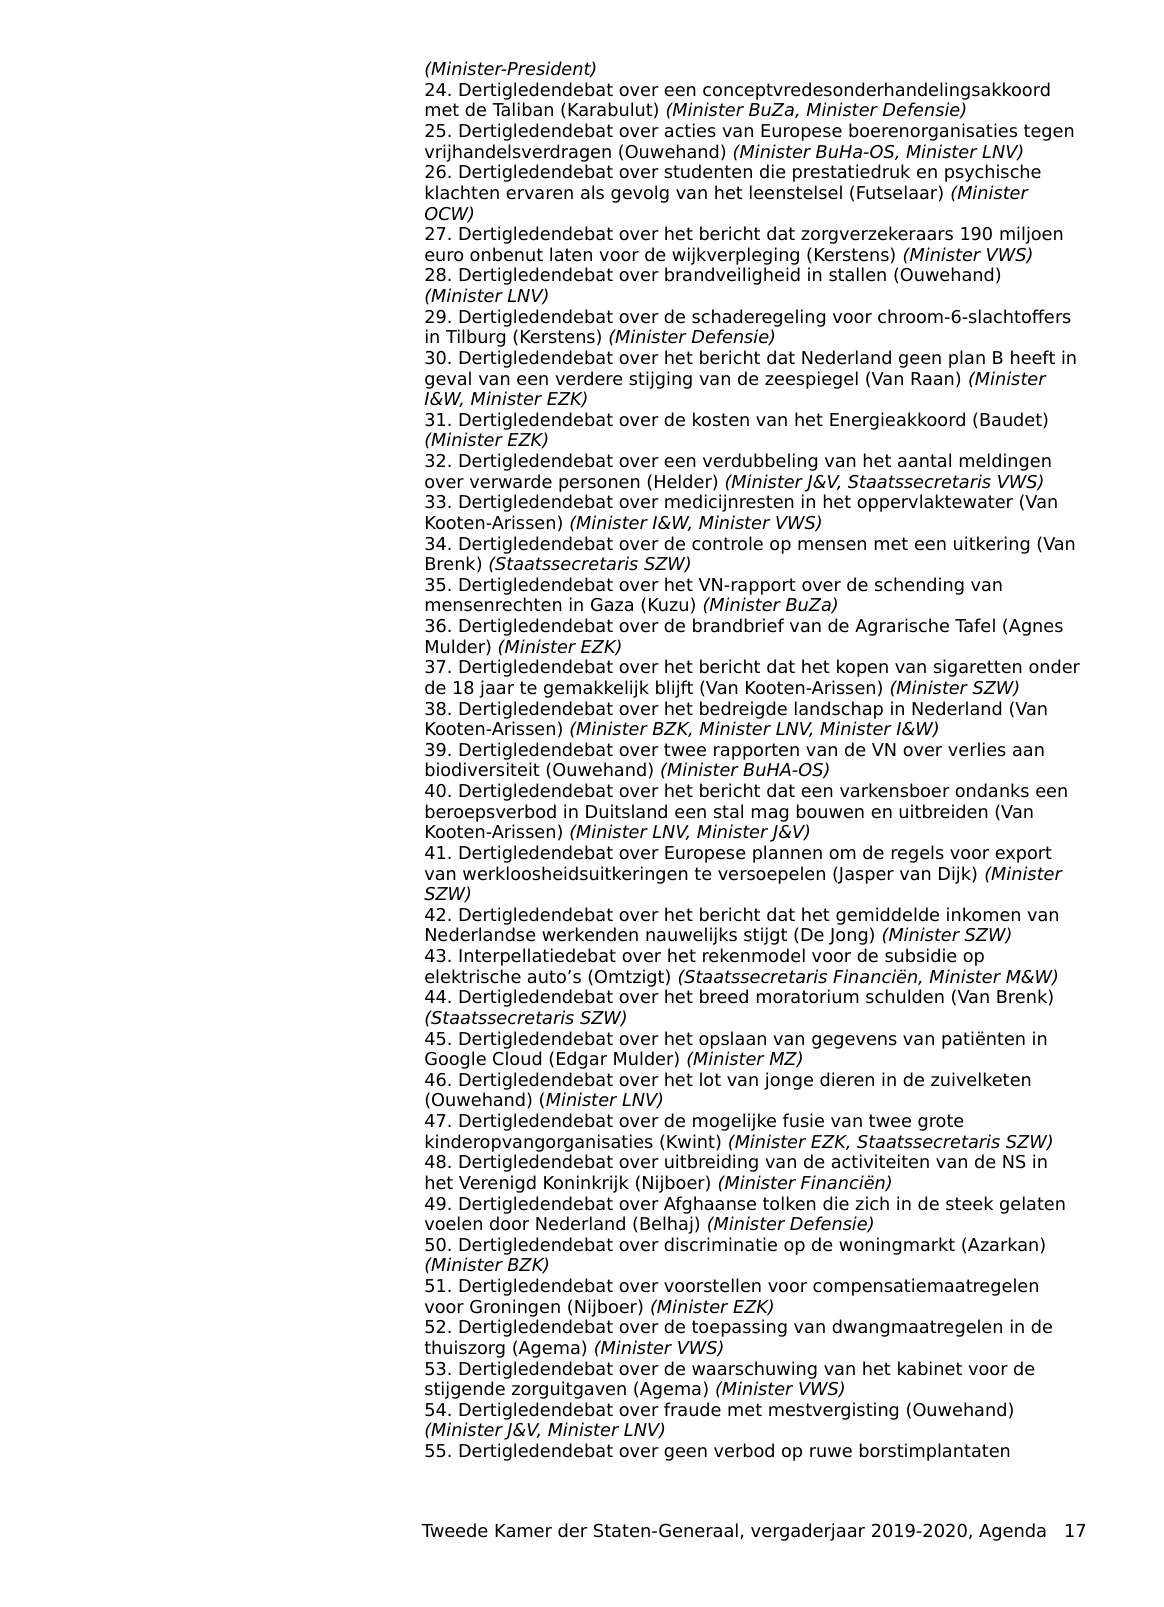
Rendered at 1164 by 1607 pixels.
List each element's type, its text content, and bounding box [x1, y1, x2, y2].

table_cell [401, 80, 418, 121]
table_cell [77, 162, 401, 224]
table_cell [77, 843, 401, 905]
table_cell [77, 492, 401, 533]
table_cell 40. Dertigledendebat over het bericht dat een varkensboer ondanks een beroepsverbod in Duitsland een stal mag bouwen en uitbreiden (Van Kooten-Arissen) (Minister LNV, Minister J&V) [418, 781, 1087, 843]
table_cell [401, 1111, 418, 1152]
table_cell [401, 946, 418, 987]
table_cell [77, 265, 401, 307]
table_cell [401, 492, 418, 533]
table_cell 38. Dertigledendebat over het bedreigde landschap in Nederland (Van Kooten-Arissen) (Minister BZK, Minister LNV, Minister I&W) [418, 699, 1087, 740]
table_cell [77, 616, 401, 657]
table_cell [401, 1029, 418, 1070]
table_cell 53. Dertigledendebat over de waarschuwing van het kabinet voor de stijgende zorguitgaven (Agema) (Minister VWS) [418, 1359, 1087, 1400]
table_cell [401, 1441, 418, 1462]
table_cell 42. Dertigledendebat over het bericht dat het gemiddelde inkomen van Nederlandse werkenden nauwelijks stijgt (De Jong) (Minister SZW) [418, 905, 1087, 946]
table_cell [401, 265, 418, 307]
table_cell 27. Dertigledendebat over het bericht dat zorgverzekeraars 190 miljoen euro onbenut laten voor de wijkverpleging (Kerstens) (Minister VWS) [418, 224, 1087, 265]
table_cell 46. Dertigledendebat over het lot van jonge dieren in de zuivelketen (Ouwehand) (Minister LNV) [418, 1070, 1087, 1111]
table_cell [401, 1070, 418, 1111]
table_cell 26. Dertigledendebat over studenten die prestatiedruk en psychische klachten ervaren als gevolg van het leenstelsel (Futselaar) (Minister OCW) [418, 162, 1087, 224]
table_cell [401, 1276, 418, 1317]
table_cell [401, 451, 418, 492]
table_cell [401, 59, 418, 80]
table_cell (Minister-President) [418, 59, 1087, 80]
table_cell 30. Dertigledendebat over het bericht dat Nederland geen plan B heeft in geval van een verdere stijging van de zeespiegel (Van Raan) (Minister I&W, Minister EZK) [418, 348, 1087, 410]
table_cell [77, 59, 401, 80]
table_cell [77, 348, 401, 410]
table_cell [77, 1276, 401, 1317]
table_cell [77, 699, 401, 740]
table_cell 50. Dertigledendebat over discriminatie op de woningmarkt (Azarkan) (Minister BZK) [418, 1235, 1087, 1276]
table_cell [401, 657, 418, 698]
table_cell [77, 224, 401, 265]
table_cell [77, 1194, 401, 1235]
table_cell [401, 699, 418, 740]
table_cell 51. Dertigledendebat over voorstellen voor compensatiemaatregelen voor Groningen (Nijboer) (Minister EZK) [418, 1276, 1087, 1317]
table_cell [77, 575, 401, 616]
table_cell [77, 451, 401, 492]
table_cell [77, 1235, 401, 1276]
table_cell 41. Dertigledendebat over Europese plannen om de regels voor export van werkloosheidsuitkeringen te versoepelen (Jasper van Dijk) (Minister SZW) [418, 843, 1087, 905]
table_cell 31. Dertigledendebat over de kosten van het Energieakkoord (Baudet) (Minister EZK) [418, 410, 1087, 451]
table_cell [401, 162, 418, 224]
table_cell 36. Dertigledendebat over de brandbrief van de Agrarische Tafel (Agnes Mulder) (Minister EZK) [418, 616, 1087, 657]
table_cell 25. Dertigledendebat over acties van Europese boerenorganisaties tegen vrijhandelsverdragen (Ouwehand) (Minister BuHa-OS, Minister LNV) [418, 121, 1087, 162]
table_cell [77, 1029, 401, 1070]
table_cell 32. Dertigledendebat over een verdubbeling van het aantal meldingen over verwarde personen (Helder) (Minister J&V, Staatssecretaris VWS) [418, 451, 1087, 492]
table_cell [77, 80, 401, 121]
table_cell [401, 1317, 418, 1358]
table_cell [77, 1317, 401, 1358]
table_cell [401, 224, 418, 265]
table_cell 28. Dertigledendebat over brandveiligheid in stallen (Ouwehand) (Minister LNV) [418, 265, 1087, 307]
table_cell [77, 1441, 401, 1462]
table_cell 24. Dertigledendebat over een conceptvredesonderhandelingsakkoord met de Taliban (Karabulut) (Minister BuZa, Minister Defensie) [418, 80, 1087, 121]
table_cell 35. Dertigledendebat over het VN-rapport over de schending van mensenrechten in Gaza (Kuzu) (Minister BuZa) [418, 575, 1087, 616]
table_cell [77, 121, 401, 162]
table_cell [401, 534, 418, 575]
table_cell [77, 1359, 401, 1400]
table_cell [401, 121, 418, 162]
table_cell 45. Dertigledendebat over het opslaan van gegevens van patiënten in Google Cloud (Edgar Mulder) (Minister MZ) [418, 1029, 1087, 1070]
table_cell [77, 987, 401, 1028]
table_cell [401, 307, 418, 348]
table_cell [401, 348, 418, 410]
table_cell [77, 410, 401, 451]
table_cell [77, 534, 401, 575]
table_cell 44. Dertigledendebat over het breed moratorium schulden (Van Brenk) (Staatssecretaris SZW) [418, 987, 1087, 1028]
table_cell 29. Dertigledendebat over de schaderegeling voor chroom-6-slachtoffers in Tilburg (Kerstens) (Minister Defensie) [418, 307, 1087, 348]
table_cell [401, 575, 418, 616]
table_cell [77, 946, 401, 987]
table_cell [77, 905, 401, 946]
table_cell [401, 1359, 418, 1400]
table_cell 55. Dertigledendebat over geen verbod op ruwe borstimplantaten [418, 1441, 1087, 1462]
table_cell [401, 740, 418, 781]
table_cell [77, 1070, 401, 1111]
table_cell [401, 843, 418, 905]
table_cell 54. Dertigledendebat over fraude met mestvergisting (Ouwehand) (Minister J&V, Minister LNV) [418, 1400, 1087, 1441]
table_cell [401, 1194, 418, 1235]
table_cell 39. Dertigledendebat over twee rapporten van de VN over verlies aan biodiversiteit (Ouwehand) (Minister BuHA-OS) [418, 740, 1087, 781]
table_cell [401, 410, 418, 451]
table_cell [401, 1152, 418, 1193]
table_cell [77, 740, 401, 781]
table_cell [77, 657, 401, 698]
table_cell [401, 1400, 418, 1441]
table_cell 34. Dertigledendebat over de controle op mensen met een uitkering (Van Brenk) (Staatssecretaris SZW) [418, 534, 1087, 575]
table_cell [401, 781, 418, 843]
table_cell [401, 616, 418, 657]
table_cell 49. Dertigledendebat over Afghaanse tolken die zich in de steek gelaten voelen door Nederland (Belhaj) (Minister Defensie) [418, 1194, 1087, 1235]
table_cell [401, 1235, 418, 1276]
table_cell 37. Dertigledendebat over het bericht dat het kopen van sigaretten onder de 18 jaar te gemakkelijk blijft (Van Kooten-Arissen) (Minister SZW) [418, 657, 1087, 698]
table_cell [77, 1152, 401, 1193]
table_cell 33. Dertigledendebat over medicijnresten in het oppervlaktewater (Van Kooten-Arissen) (Minister I&W, Minister VWS) [418, 492, 1087, 533]
table_cell [77, 781, 401, 843]
table_cell [77, 307, 401, 348]
table_cell [401, 987, 418, 1028]
table_cell 47. Dertigledendebat over de mogelijke fusie van twee grote kinderopvangorganisaties (Kwint) (Minister EZK, Staatssecretaris SZW) [418, 1111, 1087, 1152]
table_cell 52. Dertigledendebat over de toepassing van dwangmaatregelen in de thuiszorg (Agema) (Minister VWS) [418, 1317, 1087, 1358]
table_cell [401, 905, 418, 946]
table_cell 43. Interpellatiedebat over het rekenmodel voor de subsidie op elektrische auto’s (Omtzigt) (Staatssecretaris Financiën, Minister M&W) [418, 946, 1087, 987]
table_cell [77, 1400, 401, 1441]
table_cell 48. Dertigledendebat over uitbreiding van de activiteiten van de NS in het Verenigd Koninkrijk (Nijboer) (Minister Financiën) [418, 1152, 1087, 1193]
table_cell [77, 1111, 401, 1152]
